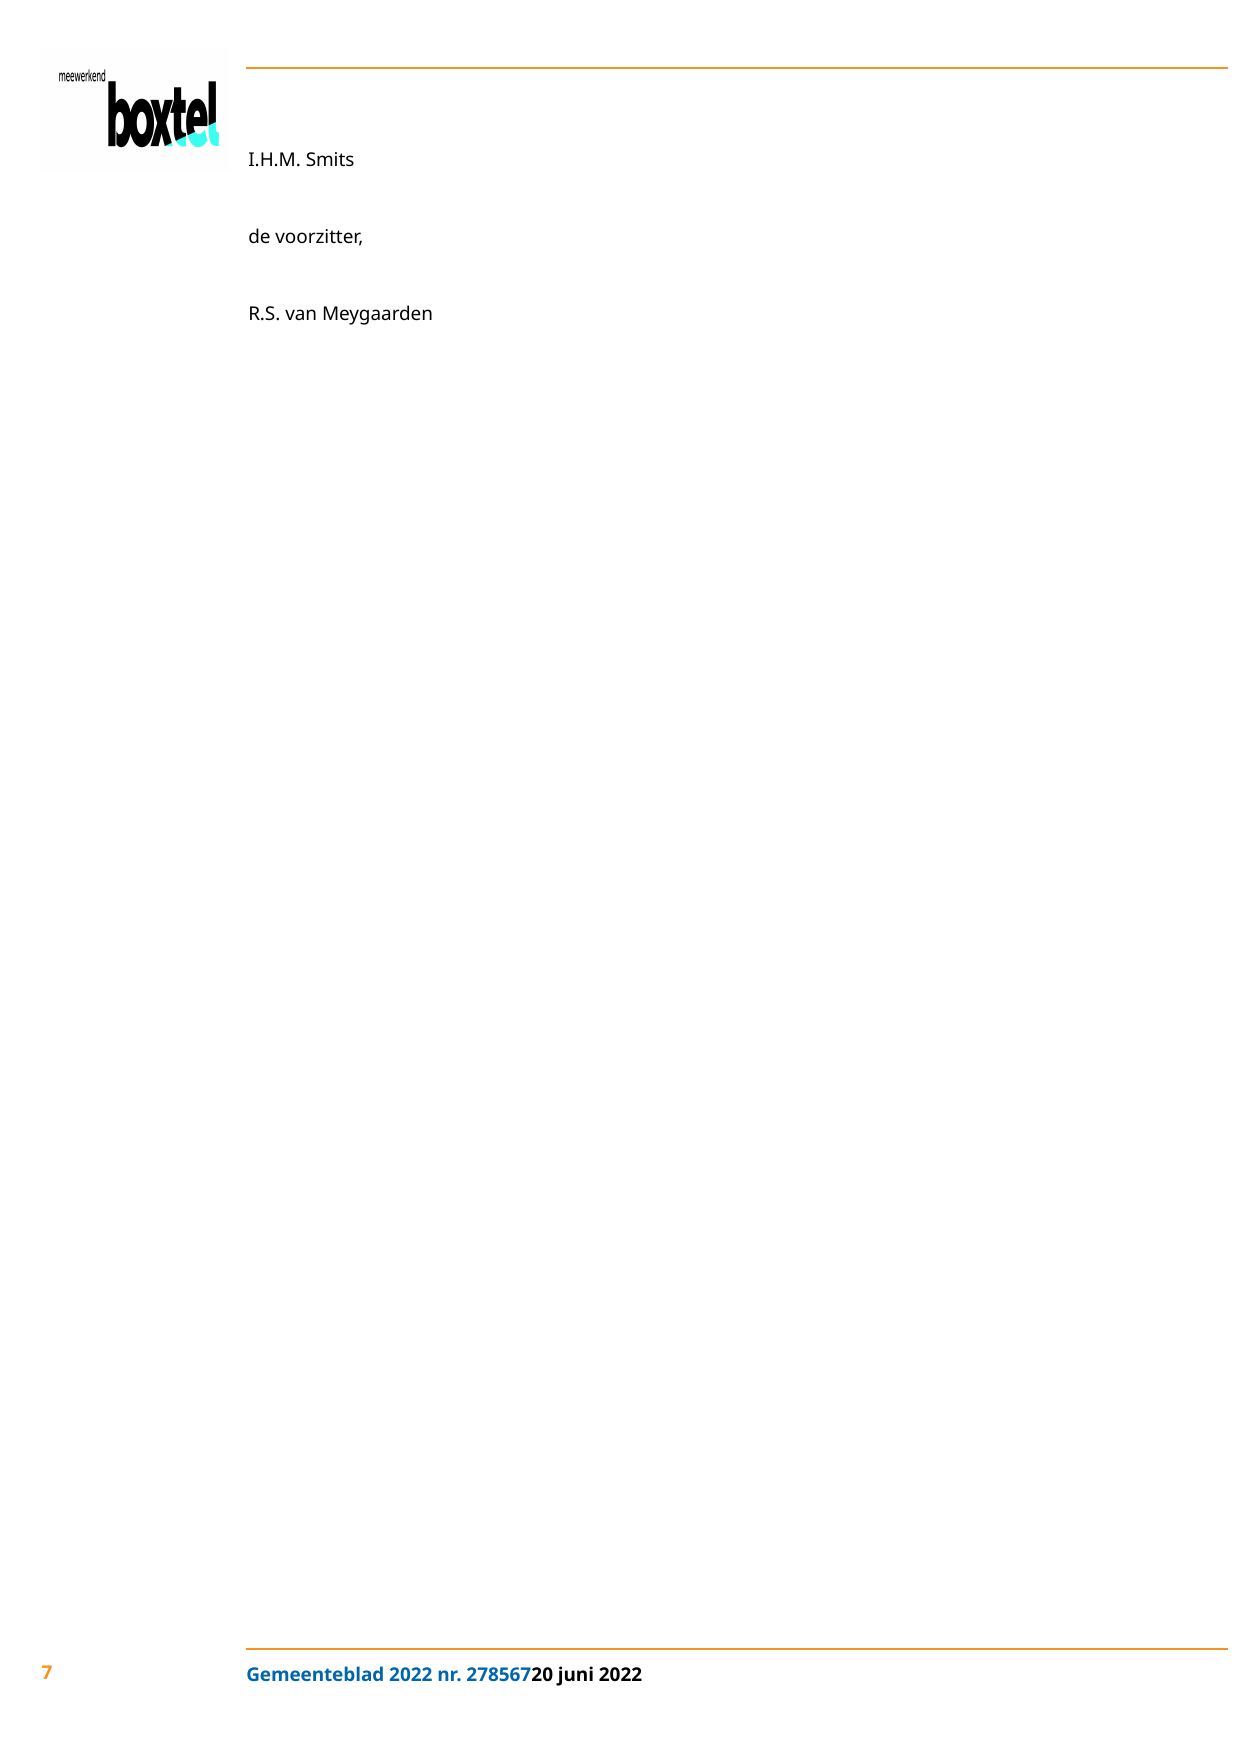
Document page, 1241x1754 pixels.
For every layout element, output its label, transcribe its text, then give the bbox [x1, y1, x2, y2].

text de voorzitter, [248, 223, 1152, 249]
text I.H.M. Smits [248, 146, 1152, 172]
picture [41, 47, 231, 172]
text R.S. van Meygaarden [248, 301, 1152, 326]
